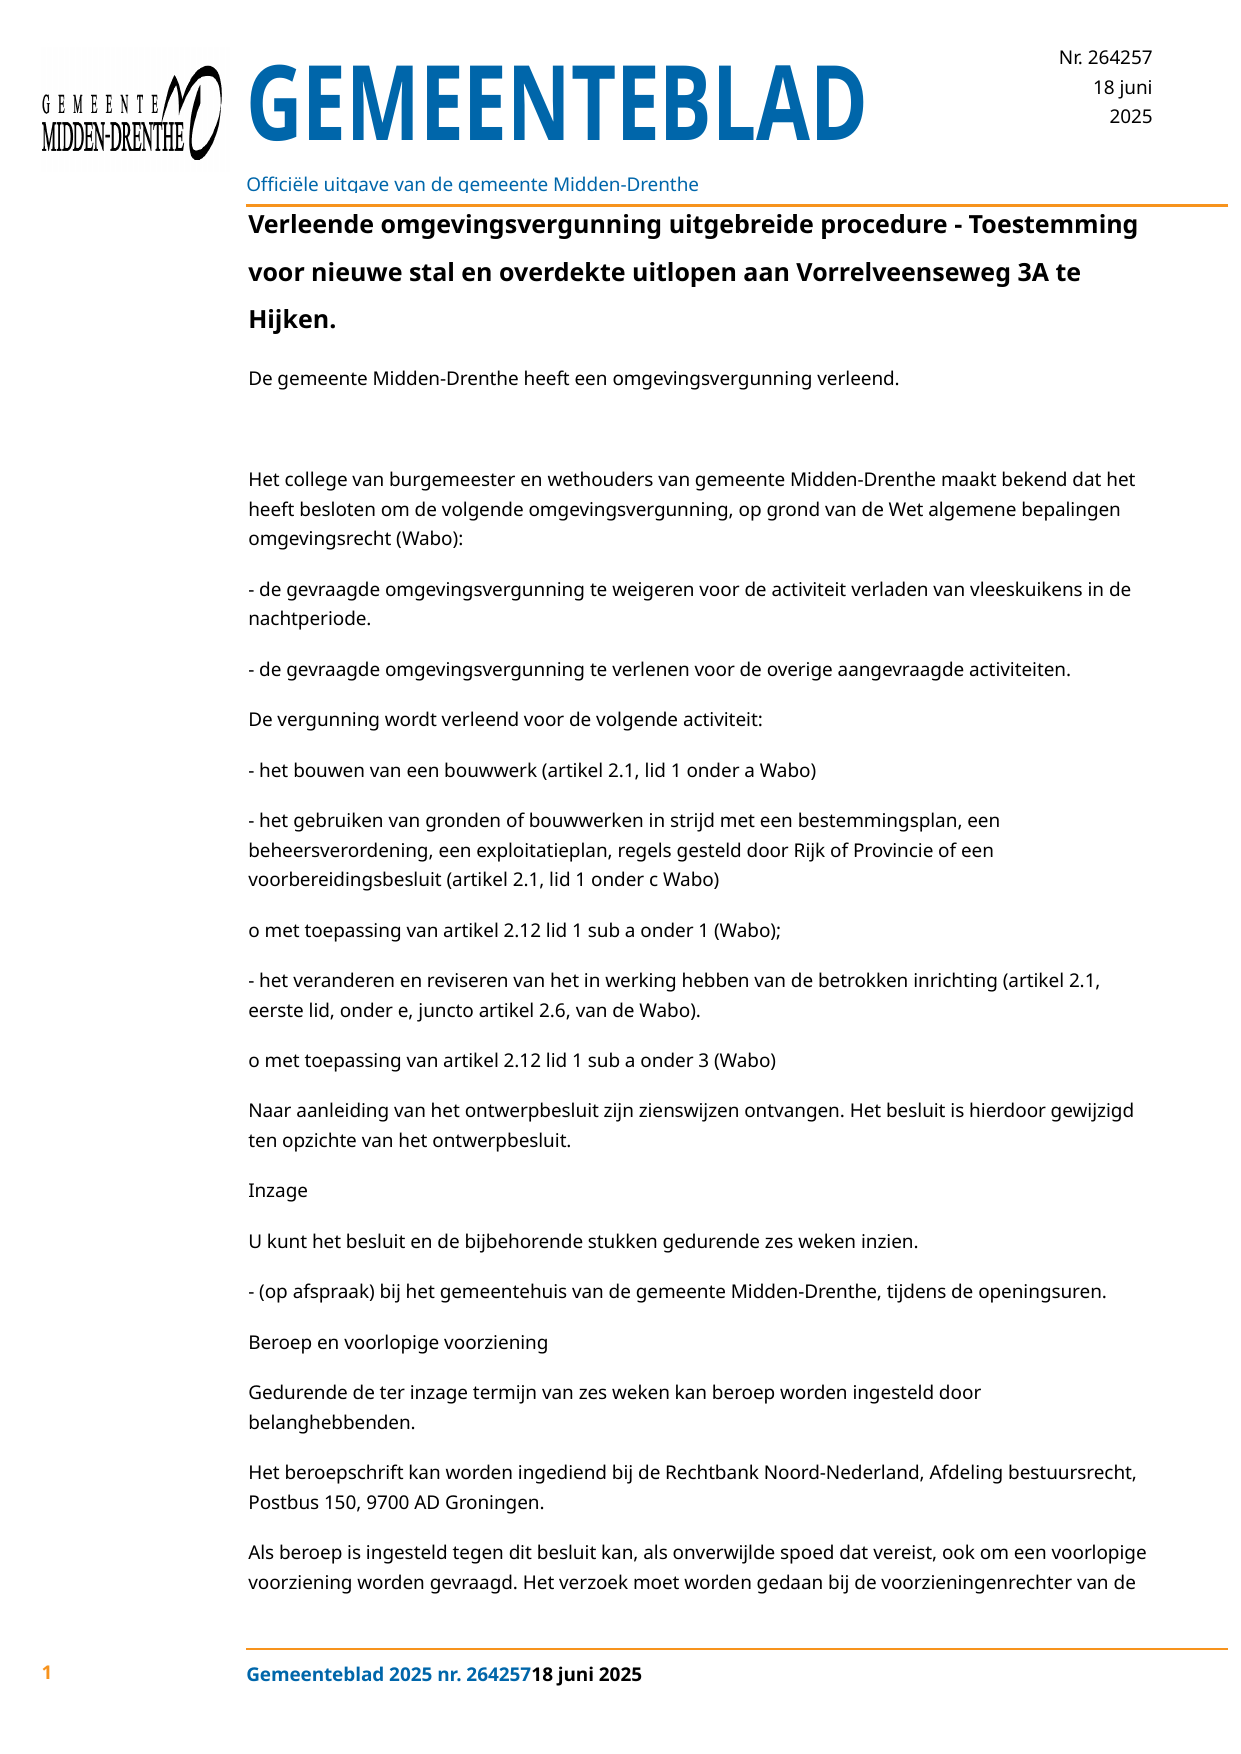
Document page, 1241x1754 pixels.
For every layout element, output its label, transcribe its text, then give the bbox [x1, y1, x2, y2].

text - het bouwen van een bouwwerk (artikel 2.1, lid 1 onder a Wabo) [248, 757, 1152, 782]
text - het veranderen en reviseren van het in werking hebben van de betrokken inrichting (artikel 2.1, eerste lid, onder e, juncto artikel 2.6, van de Wabo). [248, 967, 1152, 1022]
text Gedurende de ter inzage termijn van zes weken kan beroep worden ingesteld door belanghebbenden. [248, 1379, 1152, 1434]
text De gemeente Midden-Drenthe heeft een omgevingsvergunning verleend. [248, 366, 1152, 391]
picture [41, 47, 231, 172]
text - het gebruiken van gronden of bouwwerken in strijd met een bestemmingsplan, een beheersverordening, een exploitatieplan, regels gesteld door Rijk of Provincie of een voorbereidingsbesluit (artikel 2.1, lid 1 onder c Wabo) [248, 807, 1152, 892]
text o met toepassing van artikel 2.12 lid 1 sub a onder 1 (Wabo); [248, 917, 1152, 942]
text Het college van burgemeester en wethouders van gemeente Midden-Drenthe maakt bekend dat het heeft besloten om de volgende omgevingsvergunning, op grond van de Wet algemene bepalingen omgevingsrecht (Wabo): [248, 466, 1152, 551]
text U kunt het besluit en de bijbehorende stukken gedurende zes weken inzien. [248, 1228, 1152, 1254]
text o met toepassing van artikel 2.12 lid 1 sub a onder 3 (Wabo) [248, 1047, 1152, 1073]
text Inzage [248, 1178, 1152, 1203]
text Beroep en voorlopige voorziening [248, 1329, 1152, 1354]
text - de gevraagde omgevingsvergunning te verlenen voor de overige aangevraagde activiteiten. [248, 656, 1152, 682]
text De vergunning wordt verleend voor de volgende activiteit: [248, 706, 1152, 732]
text - (op afspraak) bij het gemeentehuis van de gemeente Midden-Drenthe, tijdens de openingsuren. [248, 1278, 1152, 1304]
text Het beroepschrift kan worden ingediend bij de Rechtbank Noord-Nederland, Afdeling bestuursrecht, Postbus 150, 9700 AD Groningen. [248, 1459, 1152, 1514]
text - de gevraagde omgevingsvergunning te weigeren voor de activiteit verladen van vleeskuikens in de nachtperiode. [248, 576, 1152, 631]
text Verleende omgevingsvergunning uitgebreide procedure - Toestemming voor nieuwe stal en overdekte uitlopen aan Vorrelveenseweg 3A te Hijken. [248, 207, 1152, 336]
text Als beroep is ingesteld tegen dit besluit kan, als onverwijlde spoed dat vereist, ook om een voorlopige voorziening worden gevraagd. Het verzoek moet worden gedaan bij de voorzieningenrechter van de [248, 1539, 1152, 1594]
text Naar aanleiding van het ontwerpbesluit zijn zienswijzen ontvangen. Het besluit is hierdoor gewijzigd ten opzichte van het ontwerpbesluit. [248, 1098, 1152, 1153]
